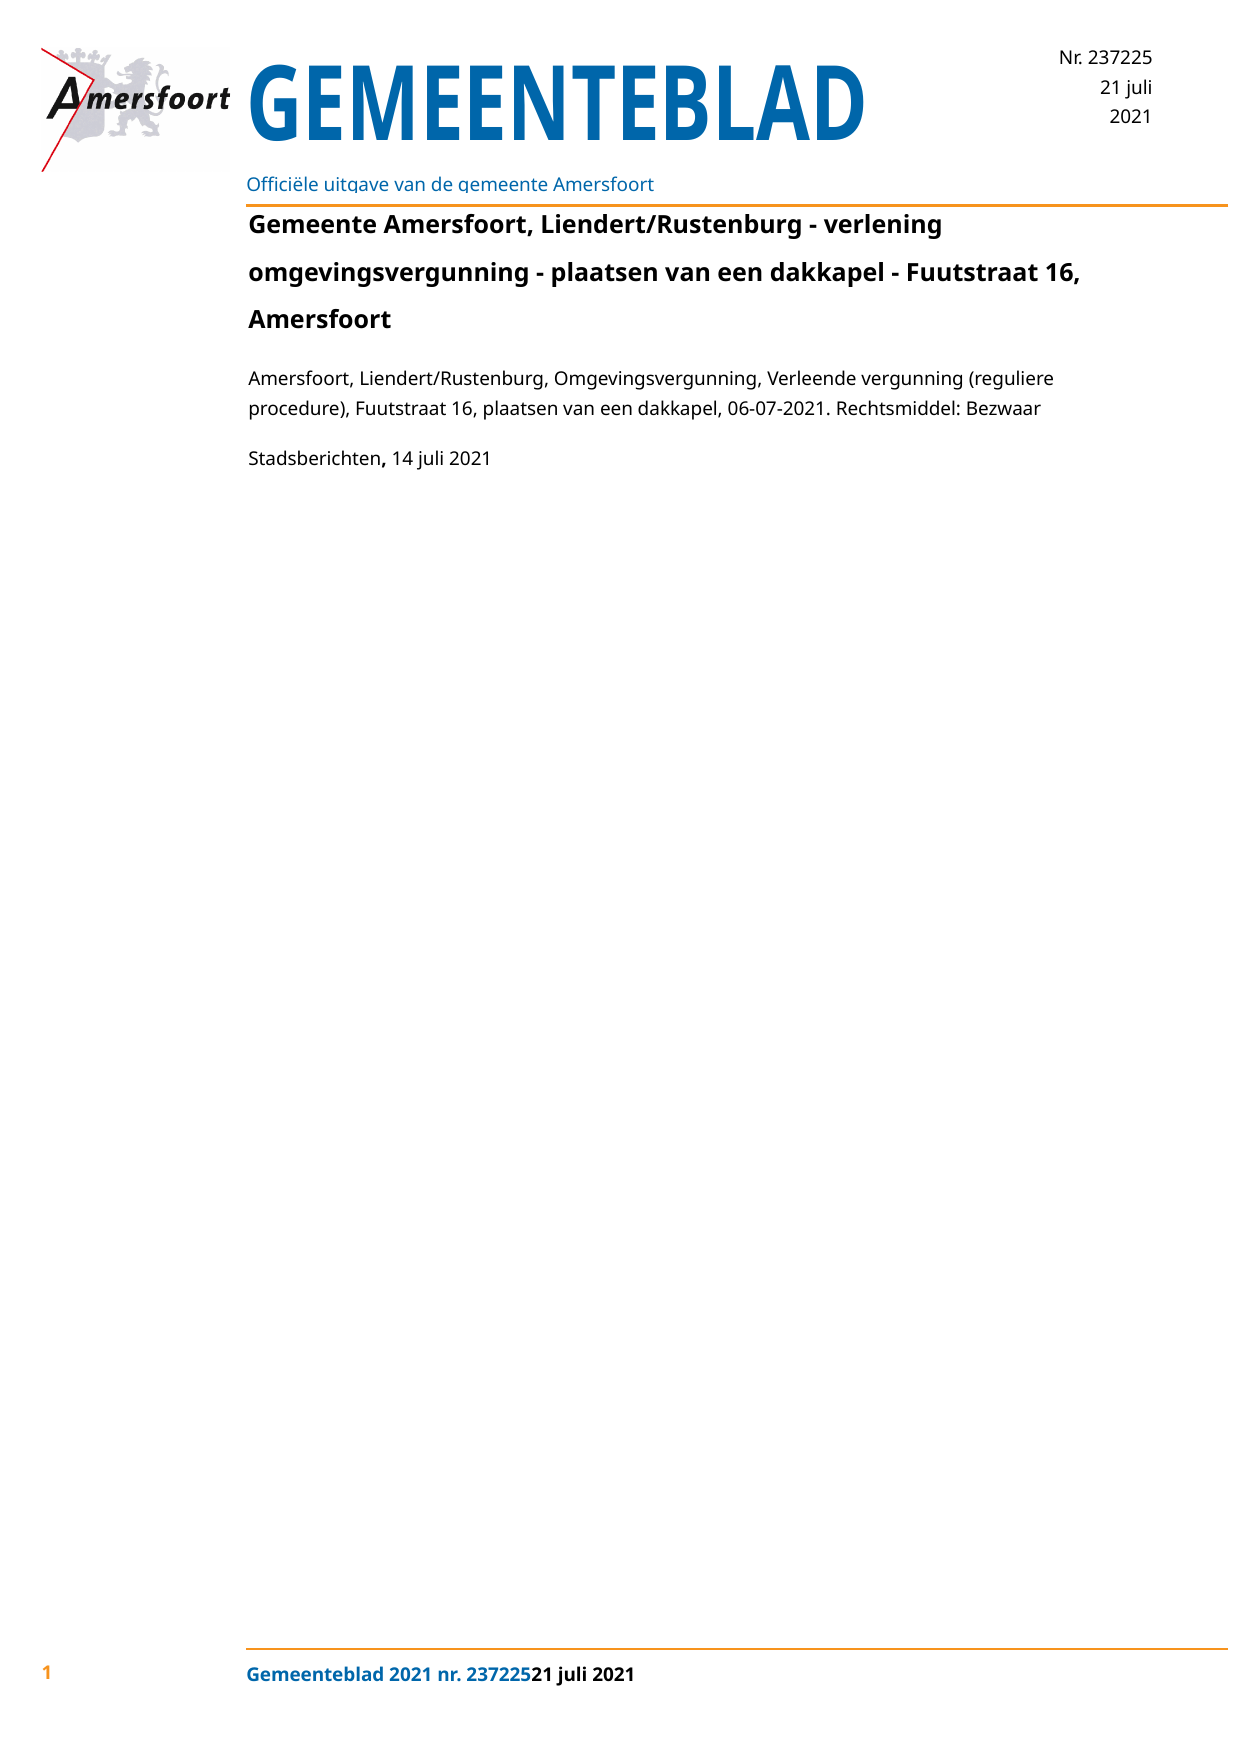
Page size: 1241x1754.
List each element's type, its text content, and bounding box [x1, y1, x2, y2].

text Stadsberichten, 14 juli 2021 [248, 446, 1152, 471]
picture [41, 47, 231, 172]
text Amersfoort, Liendert/Rustenburg, Omgevingsvergunning, Verleende vergunning (reguliere procedure), Fuutstraat 16, plaatsen van een dakkapel, 06-07-2021. Rechtsmiddel: Bezwaar [248, 366, 1152, 421]
text Gemeente Amersfoort, Liendert/Rustenburg - verlening omgevingsvergunning - plaatsen van een dakkapel - Fuutstraat 16, Amersfoort [248, 207, 1152, 336]
